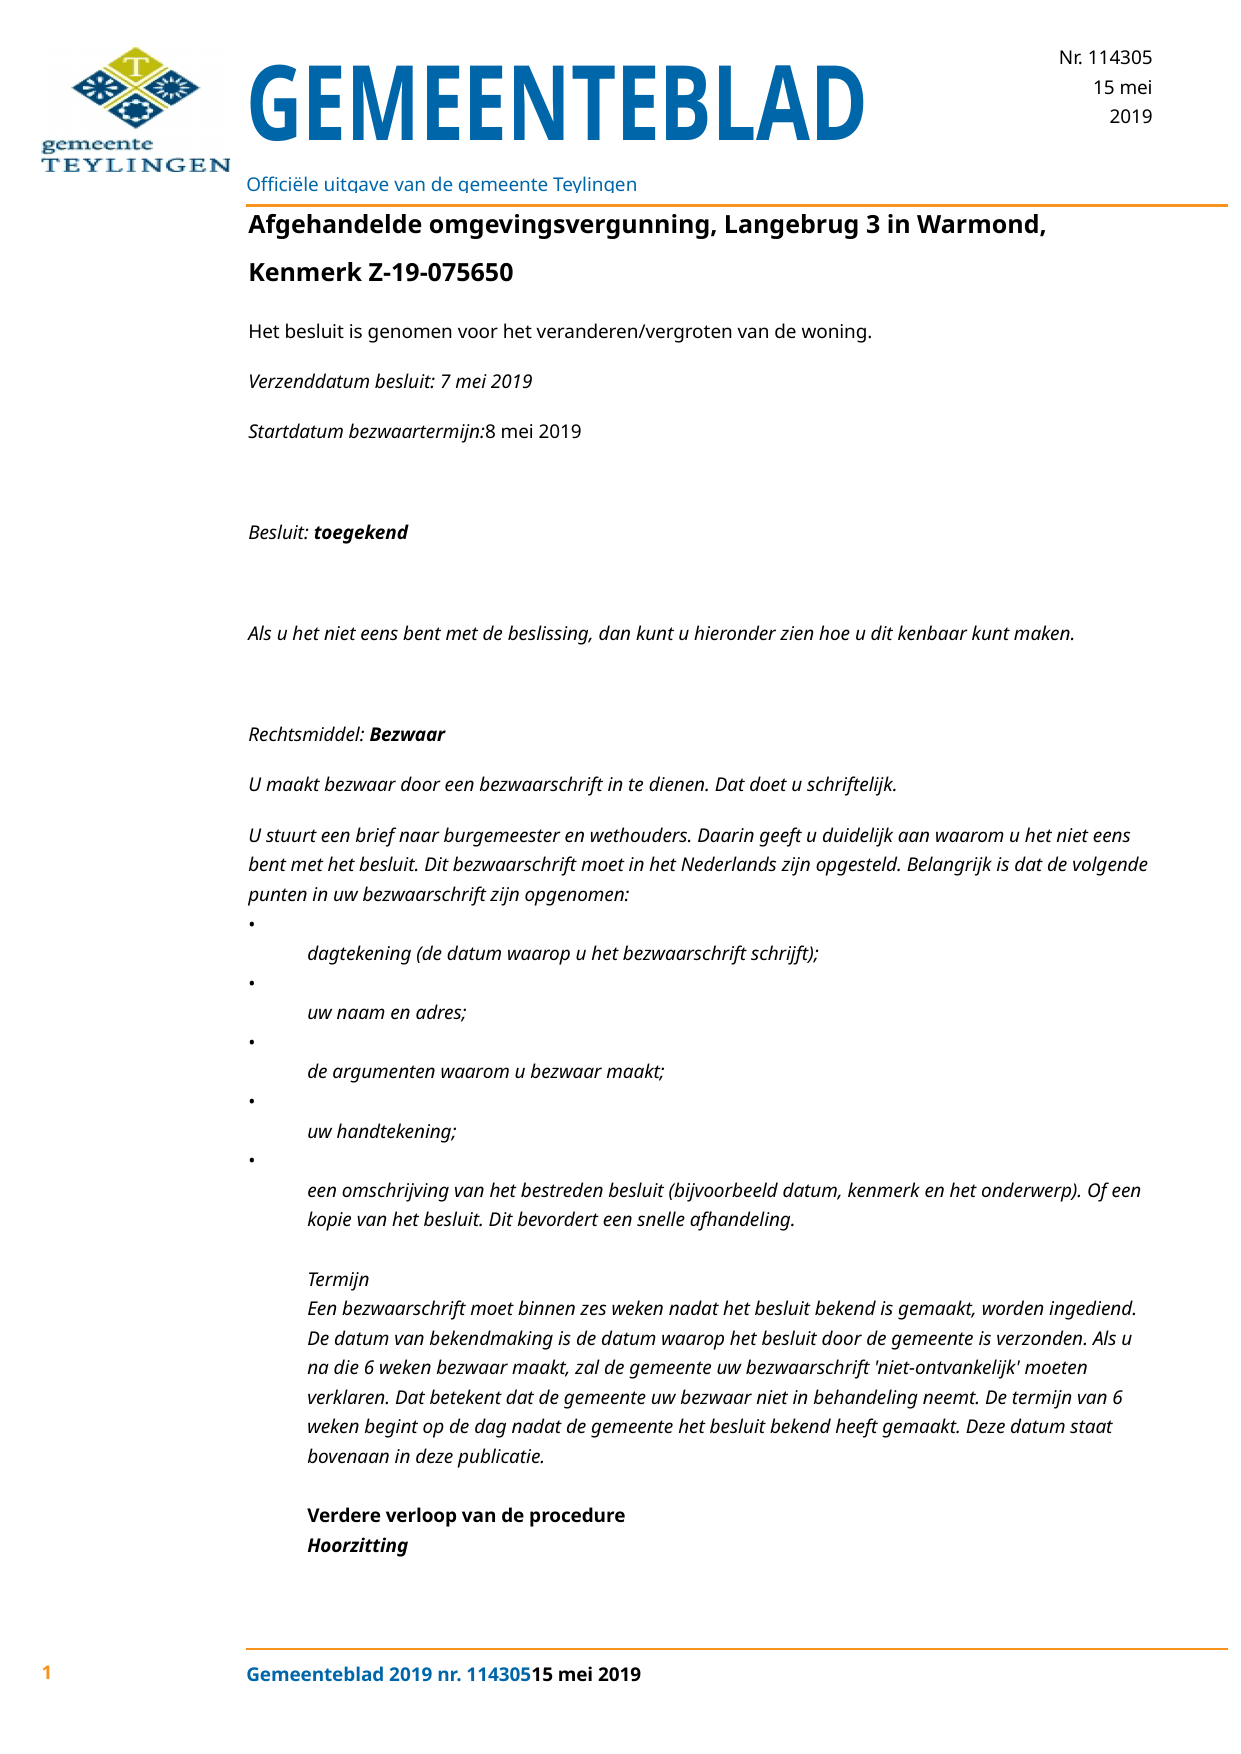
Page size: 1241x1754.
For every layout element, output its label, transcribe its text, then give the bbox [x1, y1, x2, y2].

text U maakt bezwaar door een bezwaarschrift in te dienen. Dat doet u schriftelijk. [248, 772, 1152, 797]
list Verdere verloop van de procedure [248, 1502, 1152, 1528]
text Afgehandelde omgevingsvergunning, Langebrug 3 in Warmond, Kenmerk Z-19-075650 [248, 207, 1152, 288]
text Verzenddatum besluit: 7 mei 2019 [248, 368, 1152, 394]
list uw naam en adres; [248, 999, 1152, 1025]
text U stuurt een brief naar burgemeester en wethouders. Daarin geeft u duidelijk aan waarom u het niet eens bent met het besluit. Dit bezwaarschrift moet in het Nederlands zijn opgesteld. Belangrijk is dat de volgende punten in uw bezwaarschrift zijn opgenomen: [248, 822, 1152, 907]
list dagtekening (de datum waarop u het bezwaarschrift schrijft); [248, 940, 1152, 966]
list uw handtekening; [248, 1118, 1152, 1144]
text Het besluit is genomen voor het veranderen/vergroten van de woning. [248, 318, 1152, 344]
text Rechtsmiddel: Bezwaar [248, 721, 1152, 747]
text Als u het niet eens bent met de beslissing, dan kunt u hieronder zien hoe u dit kenbaar kunt maken. [248, 620, 1152, 646]
list Een bezwaarschrift moet binnen zes weken nadat het besluit bekend is gemaakt, worden ingediend. De datum van bekendmaking is de datum waarop het besluit door de gemeente is verzonden. Als u na die 6 weken bezwaar maakt, zal de gemeente uw bezwaarschrift 'niet-ontvankelijk' moeten verklaren. Dat betekent dat de gemeente uw bezwaar niet in behandeling neemt. De termijn van 6 weken begint op de dag nadat de gemeente het besluit bekend heeft gemaakt. Deze datum staat bovenaan in deze publicatie. [248, 1295, 1152, 1469]
list Hoorzitting [248, 1532, 1152, 1558]
list een omschrijving van het bestreden besluit (bijvoorbeeld datum, kenmerk en het onderwerp). Of een kopie van het besluit. Dit bevordert een snelle afhandeling. [248, 1177, 1152, 1232]
list de argumenten waarom u bezwaar maakt; [248, 1059, 1152, 1084]
picture [41, 47, 231, 172]
list Termijn [248, 1266, 1152, 1292]
text Startdatum bezwaartermijn:8 mei 2019 [248, 419, 1152, 444]
text Besluit: toegekend [248, 519, 1152, 545]
